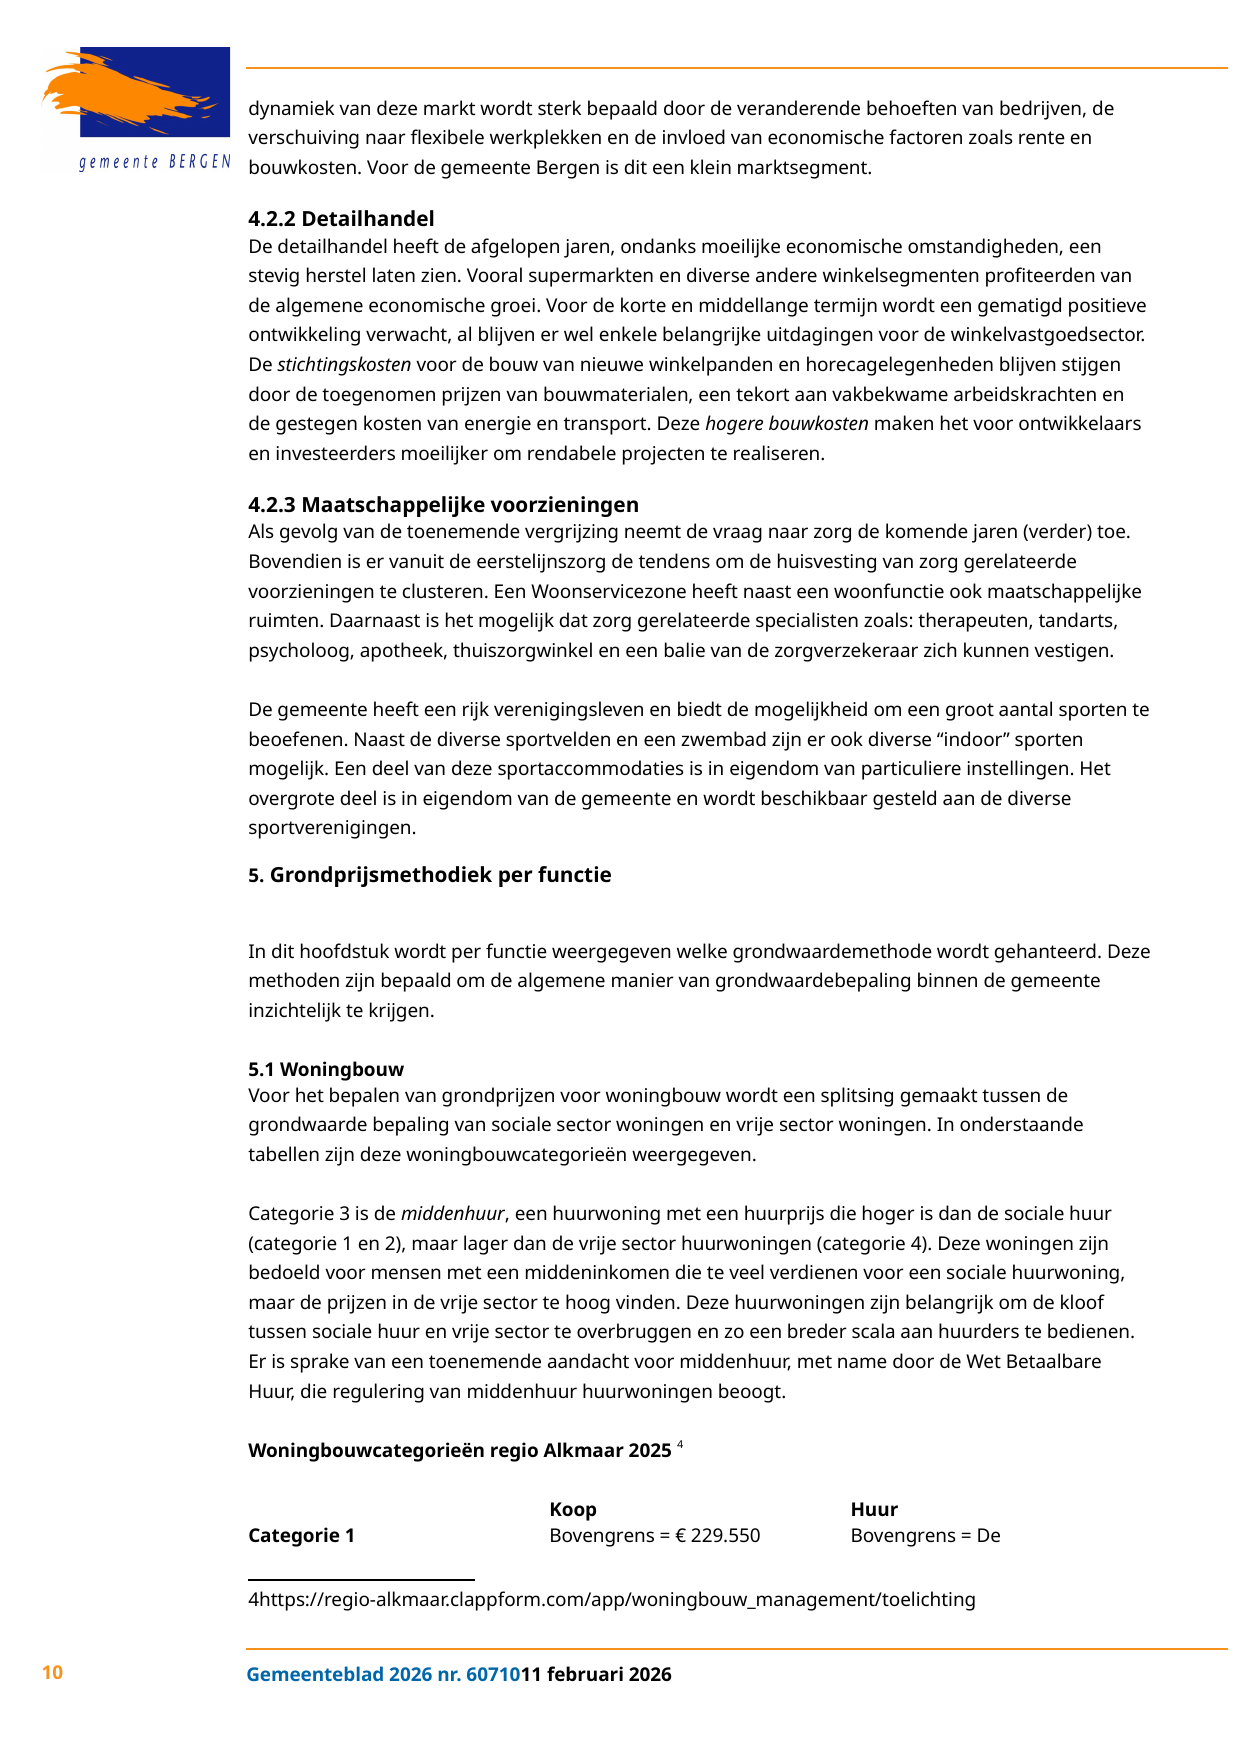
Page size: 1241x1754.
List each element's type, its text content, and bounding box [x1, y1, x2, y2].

text dynamiek van deze markt wordt sterk bepaald door de veranderende behoeften van bedrijven, de verschuiving naar flexibele werkplekken en de invloed van economische factoren zoals rente en bouwkosten. Voor de gemeente Bergen is dit een klein marktsegment. [248, 95, 1152, 180]
table_header Huur [850, 1496, 1152, 1522]
table_cell Bovengrens = € 229.550 [549, 1522, 850, 1548]
text https://regio-alkmaar.clappform.com/app/woningbouw_management/toelichting [248, 1586, 1152, 1612]
text De gemeente heeft een rijk verenigingsleven en biedt de mogelijkheid om een groot aantal sporten te beoefenen. Naast de diverse sportvelden en een zwembad zijn er ook diverse “indoor” sporten mogelijk. Een deel van deze sportaccommodaties is in eigendom van particuliere instellingen. Het overgrote deel is in eigendom van de gemeente en wordt beschikbaar gesteld aan de diverse sportverenigingen. [248, 696, 1152, 840]
text 5.1 Woningbouw [248, 1056, 1152, 1082]
text 4.2.2 Detailhandel [248, 204, 1152, 233]
table_header Koop [549, 1496, 850, 1522]
text 5. Grondprijsmethodiek per functie [248, 860, 1152, 889]
text Als gevolg van de toenemende vergrijzing neemt de vraag naar zorg de komende jaren (verder) toe. Bovendien is er vanuit de eerstelijnszorg de tendens om de huisvesting van zorg gerelateerde voorzieningen te clusteren. Een Woonservicezone heeft naast een woonfunctie ook maatschappelijke ruimten. Daarnaast is het mogelijk dat zorg gerelateerde specialisten zoals: therapeuten, tandarts, psycholoog, apotheek, thuiszorgwinkel en een balie van de zorgverzekeraar zich kunnen vestigen. [248, 519, 1152, 663]
text In dit hoofdstuk wordt per functie weergegeven welke grondwaardemethode wordt gehanteerd. Deze methoden zijn bepaald om de algemene manier van grondwaardebepaling binnen de gemeente inzichtelijk te krijgen. [248, 938, 1152, 1023]
table_header [248, 1496, 549, 1522]
text Categorie 3 is de middenhuur, een huurwoning met een huurprijs die hoger is dan de sociale huur (categorie 1 en 2), maar lager dan de vrije sector huurwoningen (categorie 4). Deze woningen zijn bedoeld voor mensen met een middeninkomen die te veel verdienen voor een sociale huurwoning, maar de prijzen in de vrije sector te hoog vinden. Deze huurwoningen zijn belangrijk om de kloof tussen sociale huur en vrije sector te overbruggen en zo een breder scala aan huurders te bedienen. Er is sprake van een toenemende aandacht voor middenhuur, met name door de Wet Betaalbare Huur, die regulering van middenhuur huurwoningen beoogt. [248, 1200, 1152, 1403]
table_cell Bovengrens = De [850, 1522, 1152, 1548]
text Woningbouwcategorieën regio Alkmaar 2025 [248, 1437, 1152, 1463]
text De stichtingskosten voor de bouw van nieuwe winkelpanden en horecagelegenheden blijven stijgen door de toegenomen prijzen van bouwmaterialen, een tekort aan vakbekwame arbeidskrachten en de gestegen kosten van energie en transport. Deze hogere bouwkosten maken het voor ontwikkelaars en investeerders moeilijker om rendabele projecten te realiseren. [248, 351, 1152, 466]
text Voor het bepalen van grondprijzen voor woningbouw wordt een splitsing gemaakt tussen de grondwaarde bepaling van sociale sector woningen en vrije sector woningen. In onderstaande tabellen zijn deze woningbouwcategorieën weergegeven. [248, 1082, 1152, 1167]
table_cell Categorie 1 [248, 1522, 549, 1548]
picture [41, 47, 231, 172]
text De detailhandel heeft de afgelopen jaren, ondanks moeilijke economische omstandigheden, een stevig herstel laten zien. Vooral supermarkten en diverse andere winkelsegmenten profiteerden van de algemene economische groei. Voor de korte en middellange termijn wordt een gematigd positieve ontwikkeling verwacht, al blijven er wel enkele belangrijke uitdagingen voor de winkelvastgoedsector. [248, 233, 1152, 347]
text 4.2.3 Maatschappelijke voorzieningen [248, 490, 1152, 519]
